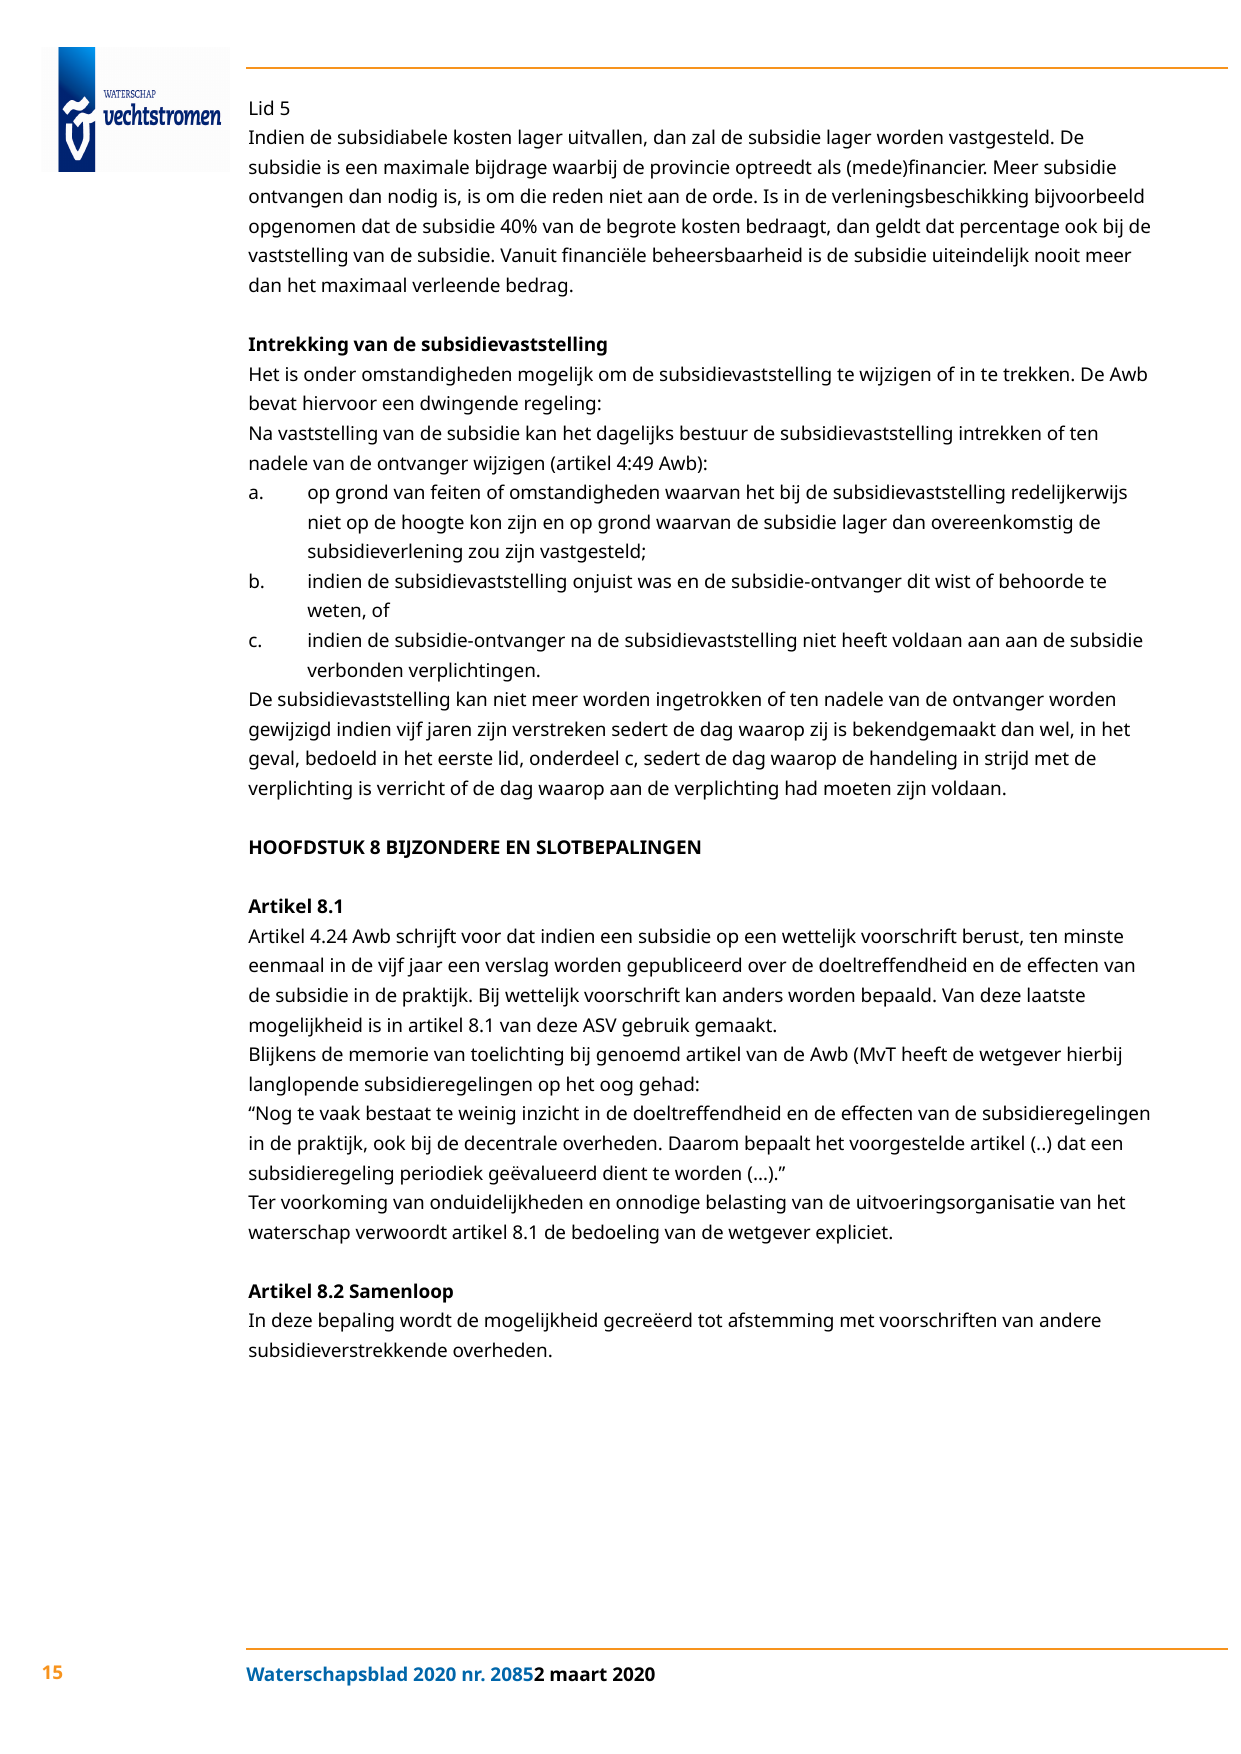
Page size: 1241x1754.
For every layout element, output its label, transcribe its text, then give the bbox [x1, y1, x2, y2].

text Blijkens de memorie van toelichting bij genoemd artikel van de Awb (MvT heeft de wetgever hierbij langlopende subsidieregelingen op het oog gehad: [248, 1041, 1152, 1097]
text Lid 5 [248, 95, 1152, 121]
text De subsidievaststelling kan niet meer worden ingetrokken of ten nadele van de ontvanger worden gewijzigd indien vijf jaren zijn verstreken sedert de dag waarop zij is bekendgemaakt dan wel, in het geval, bedoeld in het eerste lid, onderdeel c, sedert de dag waarop de handeling in strijd met de verplichting is verricht of de dag waarop aan de verplichting had moeten zijn voldaan. [248, 686, 1152, 801]
text HOOFDSTUK 8 BIJZONDERE EN SLOTBEPALINGEN [248, 834, 1152, 860]
text Indien de subsidiabele kosten lager uitvallen, dan zal de subsidie lager worden vastgesteld. De subsidie is een maximale bijdrage waarbij de provincie optreedt als (mede)financier. Meer subsidie ontvangen dan nodig is, is om die reden niet aan de orde. Is in de verleningsbeschikking bijvoorbeeld opgenomen dat de subsidie 40% van de begrote kosten bedraagt, dan geldt dat percentage ook bij de vaststelling van de subsidie. Vanuit financiële beheersbaarheid is de subsidie uiteindelijk nooit meer dan het maximaal verleende bedrag. [248, 124, 1152, 298]
text Artikel 4.24 Awb schrijft voor dat indien een subsidie op een wettelijk voorschrift berust, ten minste eenmaal in de vijf jaar een verslag worden gepubliceerd over de doeltreffendheid en de effecten van de subsidie in de praktijk. Bij wettelijk voorschrift kan anders worden bepaald. Van deze laatste mogelijkheid is in artikel 8.1 van deze ASV gebruik gemaakt. [248, 923, 1152, 1038]
picture [41, 47, 231, 172]
text “Nog te vaak bestaat te weinig inzicht in de doeltreffendheid en de effecten van de subsidieregelingen in de praktijk, ook bij de decentrale overheden. Daarom bepaalt het voorgestelde artikel (..) dat een subsidieregeling periodiek geëvalueerd dient te worden (…).” [248, 1101, 1152, 1186]
text Het is onder omstandigheden mogelijk om de subsidievaststelling te wijzigen of in te trekken. De Awb bevat hiervoor een dwingende regeling: [248, 361, 1152, 416]
list op grond van feiten of omstandigheden waarvan het bij de subsidievaststelling redelijkerwijs niet op de hoogte kon zijn en op grond waarvan de subsidie lager dan overeenkomstig de subsidieverlening zou zijn vastgesteld; [248, 479, 1152, 564]
text In deze bepaling wordt de mogelijkheid gecreëerd tot afstemming met voorschriften van andere subsidieverstrekkende overheden. [248, 1308, 1152, 1363]
list indien de subsidie-ontvanger na de subsidievaststelling niet heeft voldaan aan aan de subsidie verbonden verplichtingen. [248, 627, 1152, 683]
list indien de subsidievaststelling onjuist was en de subsidie-ontvanger dit wist of behoorde te weten, of [248, 568, 1152, 623]
text Artikel 8.1 [248, 893, 1152, 919]
text Artikel 8.2 Samenloop [248, 1278, 1152, 1304]
text Na vaststelling van de subsidie kan het dagelijks bestuur de subsidievaststelling intrekken of ten nadele van de ontvanger wijzigen (artikel 4:49 Awb): [248, 420, 1152, 476]
text Ter voorkoming van onduidelijkheden en onnodige belasting van de uitvoeringsorganisatie van het waterschap verwoordt artikel 8.1 de bedoeling van de wetgever expliciet. [248, 1189, 1152, 1245]
text Intrekking van de subsidievaststelling [248, 331, 1152, 357]
